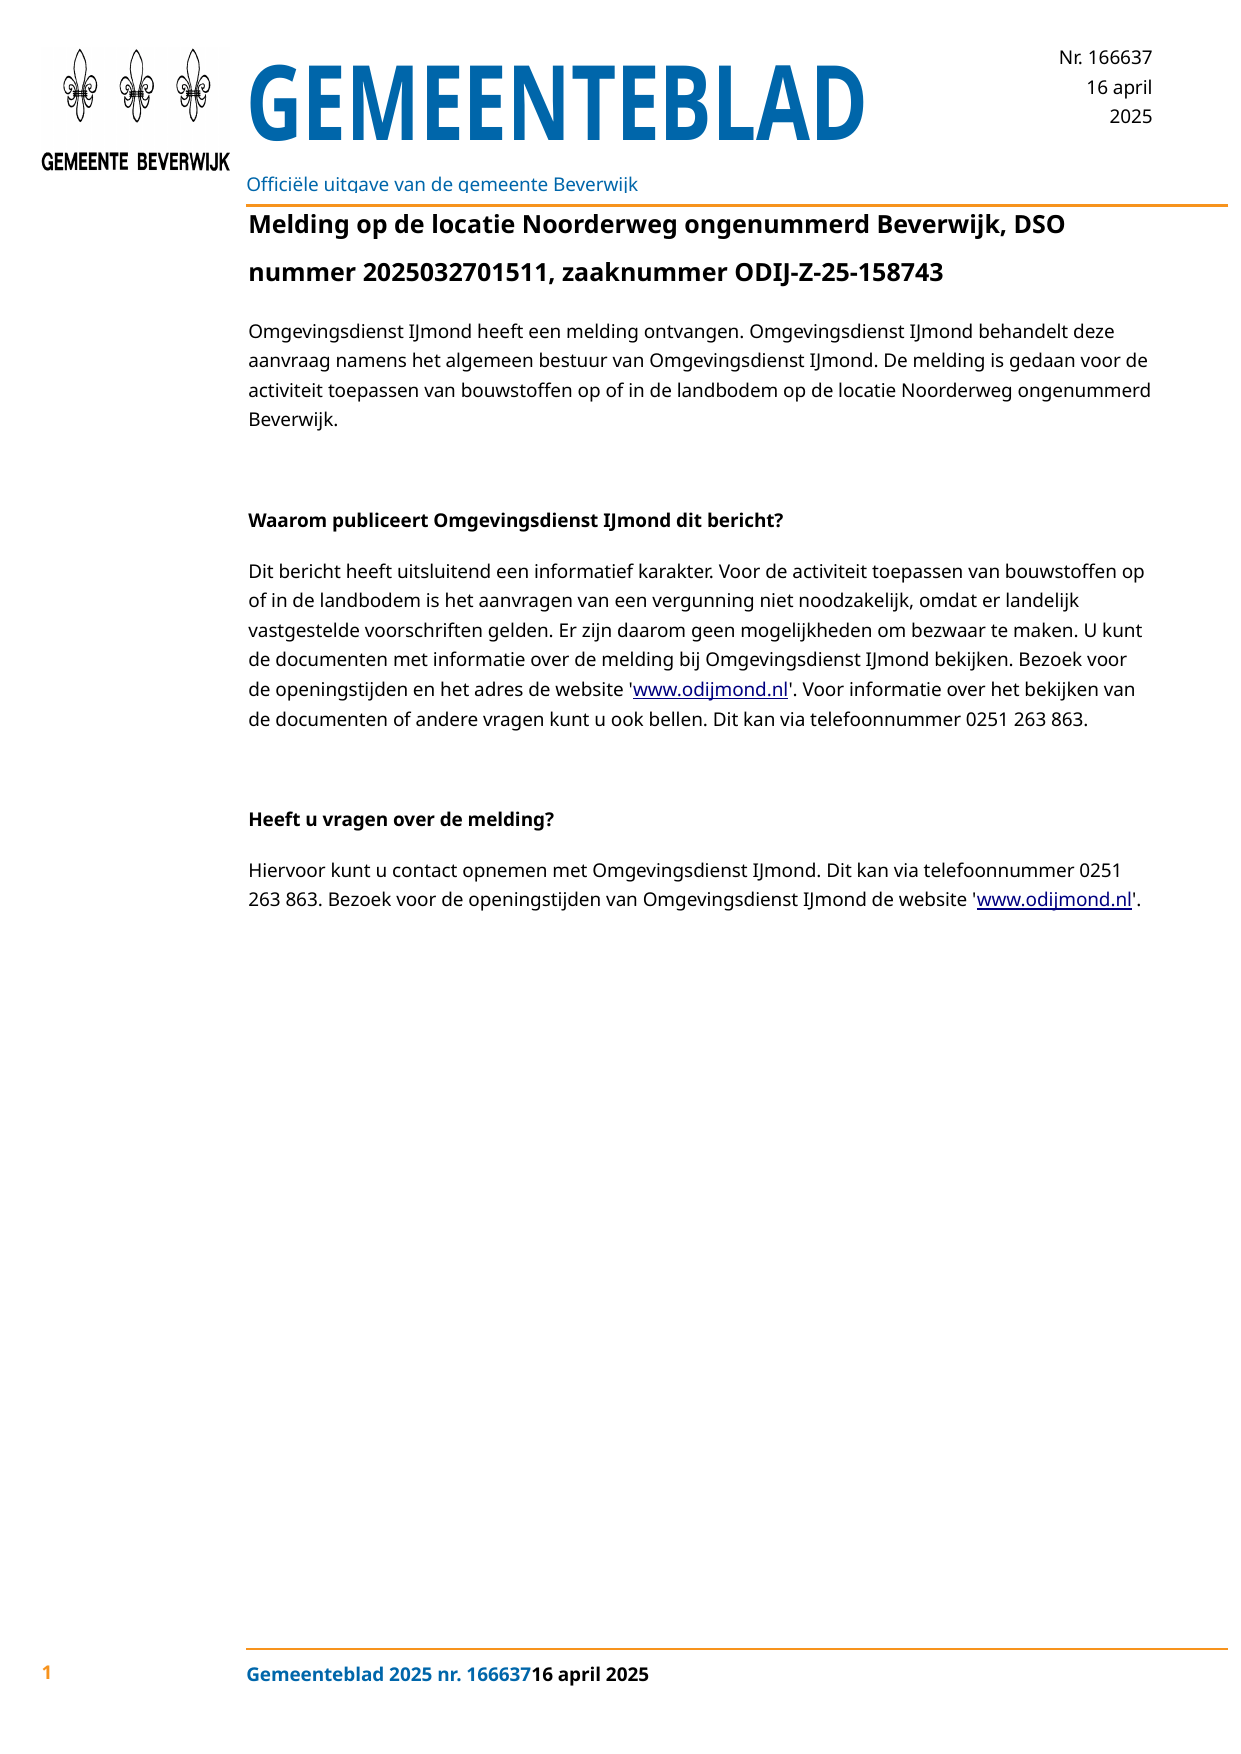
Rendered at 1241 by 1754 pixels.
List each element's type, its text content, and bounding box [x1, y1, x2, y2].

picture [41, 47, 231, 172]
text Dit bericht heeft uitsluitend een informatief karakter. Voor de activiteit toepassen van bouwstoffen op of in de landbodem is het aanvragen van een vergunning niet noodzakelijk, omdat er landelijk vastgestelde voorschriften gelden. Er zijn daarom geen mogelijkheden om bezwaar te maken. U kunt de documenten met informatie over de melding bij Omgevingsdienst IJmond bekijken. Bezoek voor de openingstijden en het adres de website 'www.odijmond.nl'. Voor informatie over het bekijken van de documenten of andere vragen kunt u ook bellen. Dit kan via telefoonnummer 0251 263 863. [248, 558, 1152, 732]
text Omgevingsdienst IJmond heeft een melding ontvangen. Omgevingsdienst IJmond behandelt deze aanvraag namens het algemeen bestuur van Omgevingsdienst IJmond. De melding is gedaan voor de activiteit toepassen van bouwstoffen op of in de landbodem op de locatie Noorderweg ongenummerd Beverwijk. [248, 318, 1152, 432]
text Melding op de locatie Noorderweg ongenummerd Beverwijk, DSO nummer 2025032701511, zaaknummer ODIJ-Z-25-158743 [248, 207, 1152, 288]
text Hiervoor kunt u contact opnemen met Omgevingsdienst IJmond. Dit kan via telefoonnummer 0251 263 863. Bezoek voor de openingstijden van Omgevingsdienst IJmond de website 'www.odijmond.nl'. [248, 857, 1152, 912]
text Heeft u vragen over de melding? [248, 807, 1152, 832]
text Waarom publiceert Omgevingsdienst IJmond dit bericht? [248, 507, 1152, 533]
